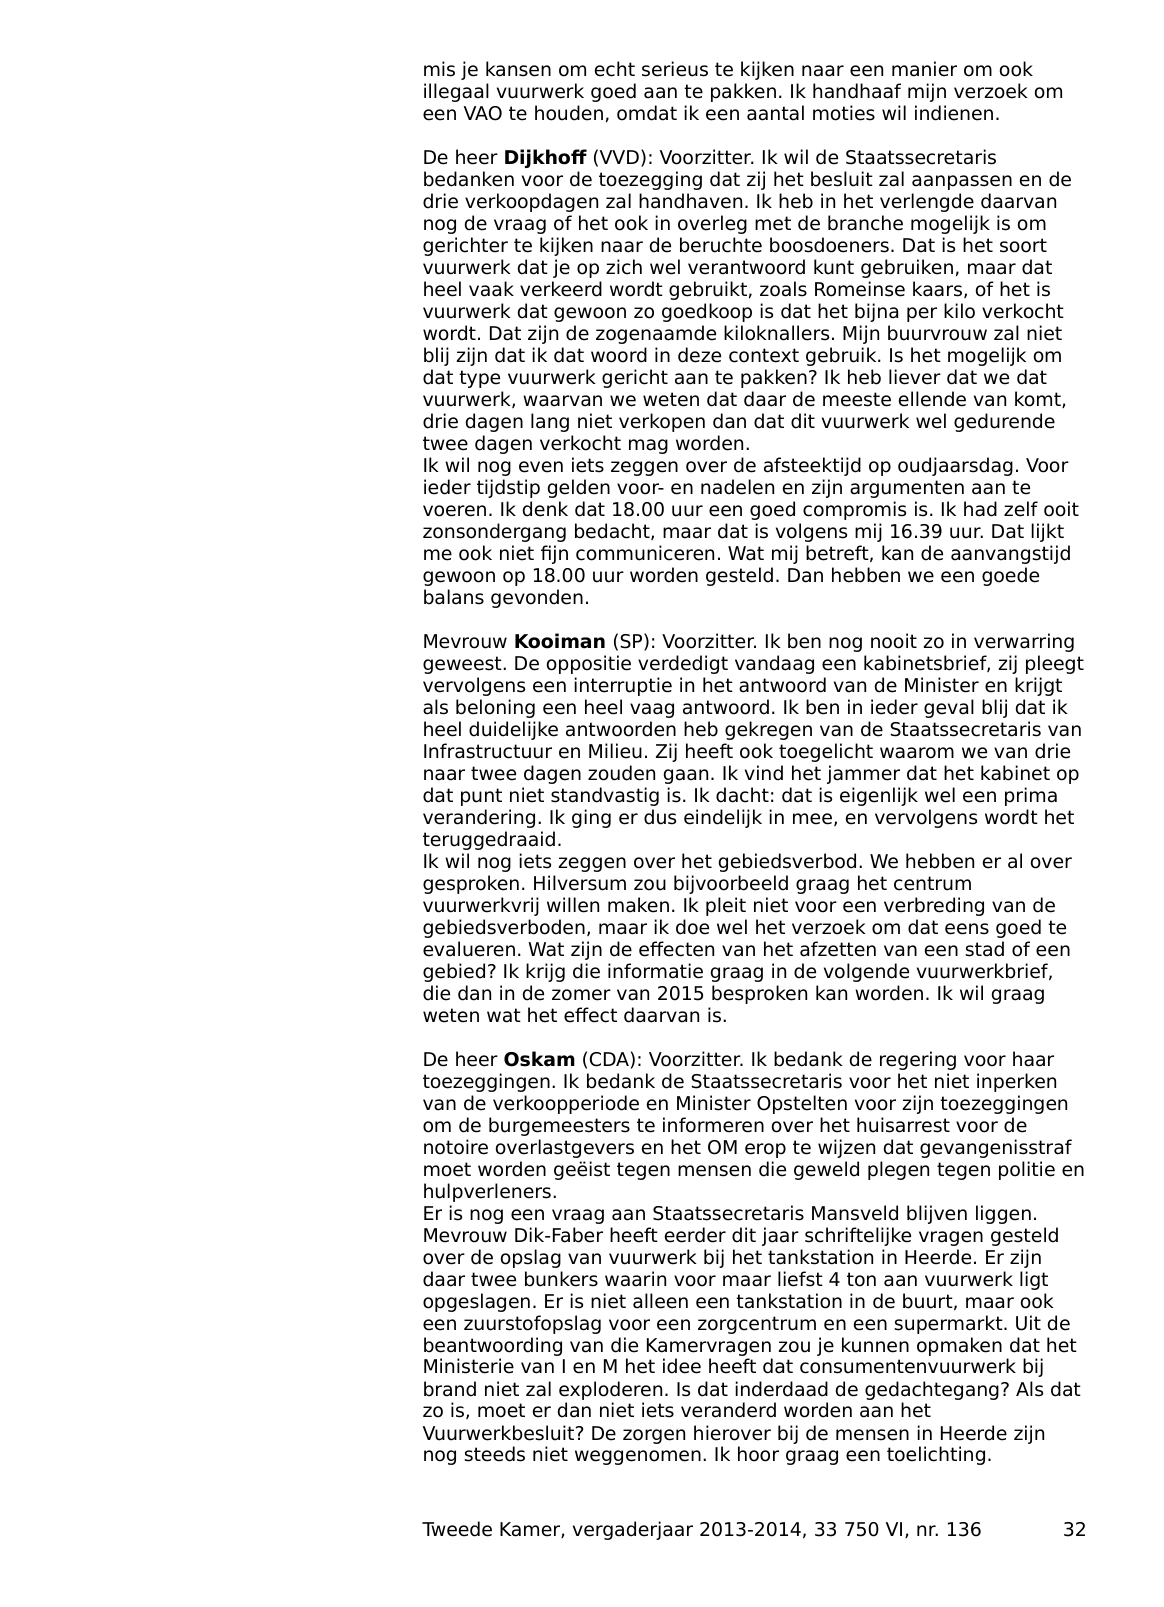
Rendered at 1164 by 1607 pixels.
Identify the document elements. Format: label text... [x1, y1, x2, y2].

text Ik wil nog even iets zeggen over de afsteektijd op oudjaarsdag. Voor ieder tijdstip gelden voor- en nadelen en zijn argumenten aan te voeren. Ik denk dat 18.00 uur een goed compromis is. Ik had zelf ooit zonsondergang bedacht, maar dat is volgens mij 16.39 uur. Dat lijkt me ook niet fijn communiceren. Wat mij betreft, kan de aanvangstijd gewoon op 18.00 uur worden gesteld. Dan hebben we een goede balans gevonden. [422, 455, 1087, 609]
text De heer Oskam (CDA): Voorzitter. Ik bedank de regering voor haar toezeggingen. Ik bedank de Staatssecretaris voor het niet inperken van de verkoopperiode en Minister Opstelten voor zijn toezeggingen om de burgemeesters te informeren over het huisarrest voor de notoire overlastgevers en het OM erop te wijzen dat gevangenisstraf moet worden geëist tegen mensen die geweld plegen tegen politie en hulpverleners. [422, 1049, 1087, 1203]
text Mevrouw Kooiman (SP): Voorzitter. Ik ben nog nooit zo in verwarring geweest. De oppositie verdedigt vandaag een kabinetsbrief, zij pleegt vervolgens een interruptie in het antwoord van de Minister en krijgt als beloning een heel vaag antwoord. Ik ben in ieder geval blij dat ik heel duidelijke antwoorden heb gekregen van de Staatssecretaris van Infrastructuur en Milieu. Zij heeft ook toegelicht waarom we van drie naar twee dagen zouden gaan. Ik vind het jammer dat het kabinet op dat punt niet standvastig is. Ik dacht: dat is eigenlijk wel een prima verandering. Ik ging er dus eindelijk in mee, en vervolgens wordt het teruggedraaid. [422, 631, 1087, 851]
text Ik wil nog iets zeggen over het gebiedsverbod. We hebben er al over gesproken. Hilversum zou bijvoorbeeld graag het centrum vuurwerkvrij willen maken. Ik pleit niet voor een verbreding van de gebiedsverboden, maar ik doe wel het verzoek om dat eens goed te evalueren. Wat zijn de effecten van het afzetten van een stad of een gebied? Ik krijg die informatie graag in de volgende vuurwerkbrief, die dan in de zomer van 2015 besproken kan worden. Ik wil graag weten wat het effect daarvan is. [422, 851, 1087, 1027]
text mis je kansen om echt serieus te kijken naar een manier om ook illegaal vuurwerk goed aan te pakken. Ik handhaaf mijn verzoek om een VAO te houden, omdat ik een aantal moties wil indienen. [422, 59, 1087, 125]
text Er is nog een vraag aan Staatssecretaris Mansveld blijven liggen. Mevrouw Dik-Faber heeft eerder dit jaar schriftelijke vragen gesteld over de opslag van vuurwerk bij het tankstation in Heerde. Er zijn daar twee bunkers waarin voor maar liefst 4 ton aan vuurwerk ligt opgeslagen. Er is niet alleen een tankstation in de buurt, maar ook een zuurstofopslag voor een zorgcentrum en een supermarkt. Uit de beantwoording van die Kamervragen zou je kunnen opmaken dat het Ministerie van I en M het idee heeft dat consumentenvuurwerk bij brand niet zal exploderen. Is dat inderdaad de gedachtegang? Als dat zo is, moet er dan niet iets veranderd worden aan het Vuurwerkbesluit? De zorgen hierover bij de mensen in Heerde zijn nog steeds niet weggenomen. Ik hoor graag een toelichting. [422, 1203, 1087, 1466]
text De heer Dijkhoff (VVD): Voorzitter. Ik wil de Staatssecretaris bedanken voor de toezegging dat zij het besluit zal aanpassen en de drie verkoopdagen zal handhaven. Ik heb in het verlengde daarvan nog de vraag of het ook in overleg met de branche mogelijk is om gerichter te kijken naar de beruchte boosdoeners. Dat is het soort vuurwerk dat je op zich wel verantwoord kunt gebruiken, maar dat heel vaak verkeerd wordt gebruikt, zoals Romeinse kaars, of het is vuurwerk dat gewoon zo goedkoop is dat het bijna per kilo verkocht wordt. Dat zijn de zogenaamde kiloknallers. Mijn buurvrouw zal niet blij zijn dat ik dat woord in deze context gebruik. Is het mogelijk om dat type vuurwerk gericht aan te pakken? Ik heb liever dat we dat vuurwerk, waarvan we weten dat daar de meeste ellende van komt, drie dagen lang niet verkopen dan dat dit vuurwerk wel gedurende twee dagen verkocht mag worden. [422, 147, 1087, 455]
